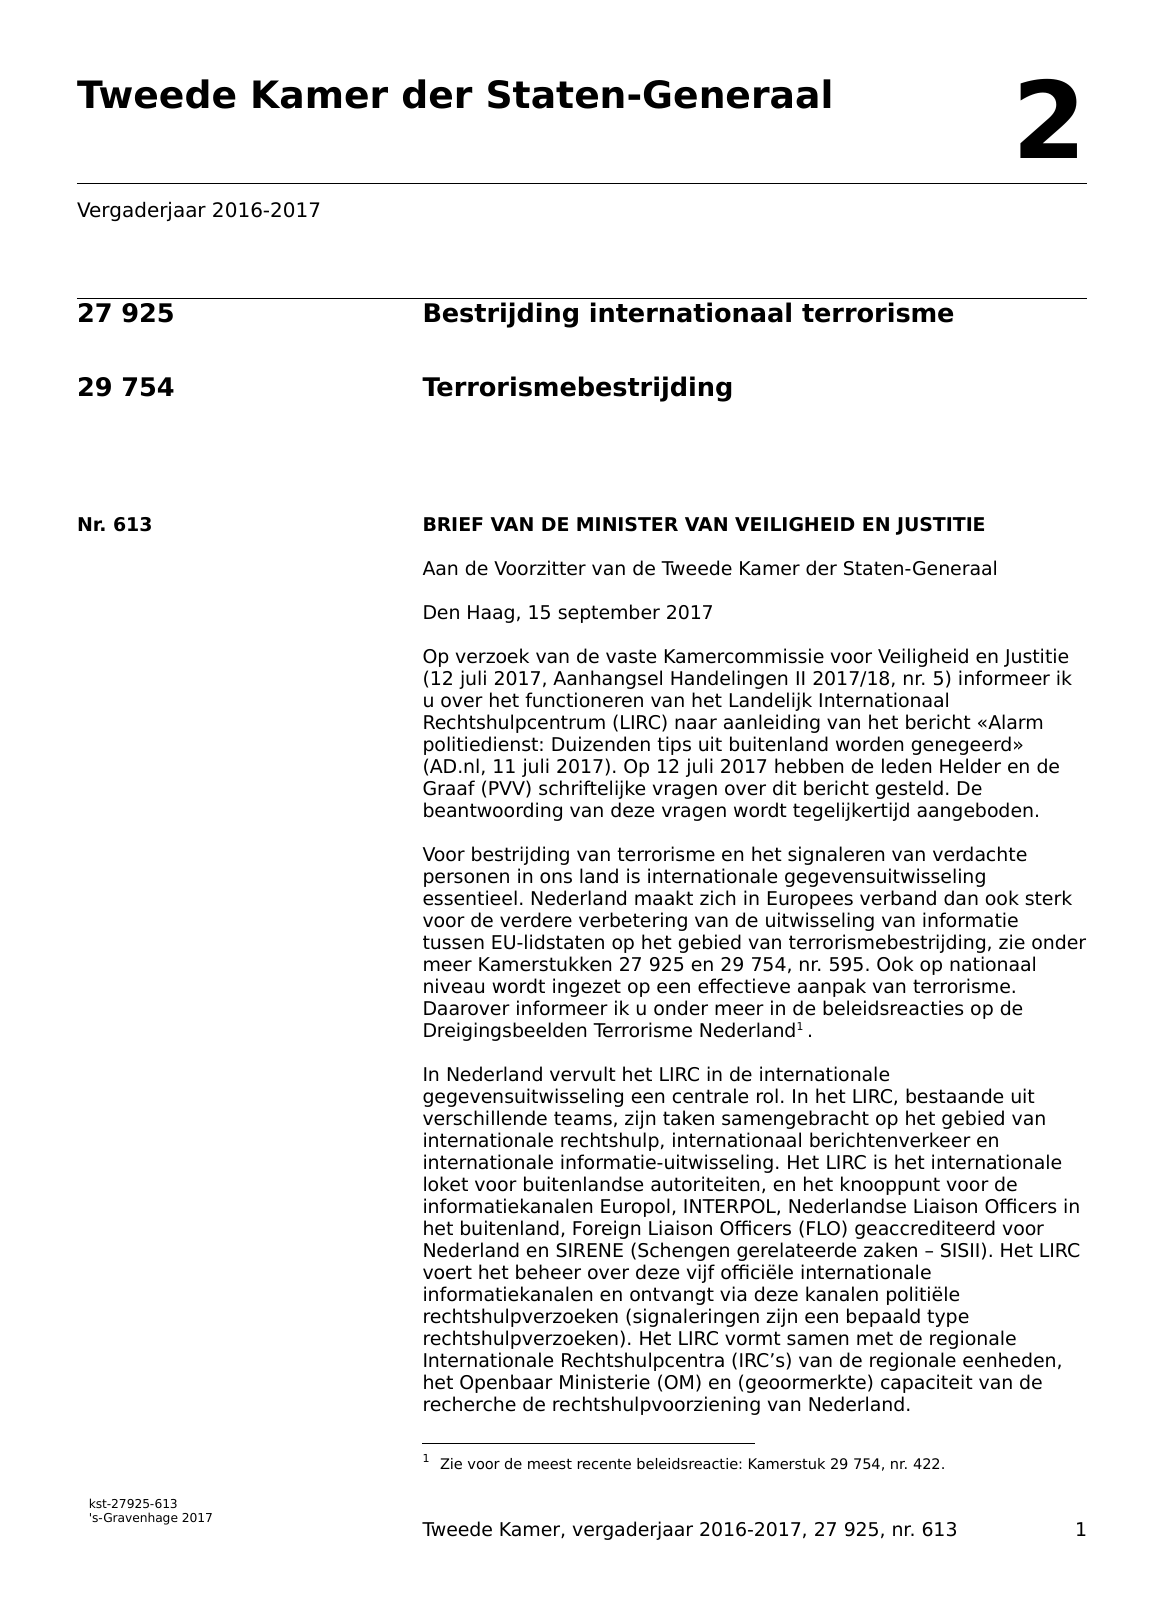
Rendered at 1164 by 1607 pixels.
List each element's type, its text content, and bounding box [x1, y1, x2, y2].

table_header Tweede Kamer der Staten-Generaal [77, 59, 886, 183]
text Zie voor de meest recente beleidsreactie: Kamerstuk 29 754, nr. 422. [422, 1452, 1087, 1474]
text In Nederland vervult het LIRC in de internationale gegevensuitwisseling een centrale rol. In het LIRC, bestaande uit verschillende teams, zijn taken samengebracht op het gebied van internationale rechtshulp, internationaal berichtenverkeer en internationale informatie-uitwisseling. Het LIRC is het internationale loket voor buitenlandse autoriteiten, en het knooppunt voor de informatiekanalen Europol, INTERPOL, Nederlandse Liaison Officers in het buitenland, Foreign Liaison Officers (FLO) geaccrediteerd voor Nederland en SIRENE (Schengen gerelateerde zaken – SISII). Het LIRC voert het beheer over deze vijf officiële internationale informatiekanalen en ontvangt via deze kanalen politiële rechtshulpverzoeken (signaleringen zijn een bepaald type rechtshulpverzoeken). Het LIRC vormt samen met de regionale Internationale Rechtshulpcentra (IRC’s) van de regionale eenheden, het Openbaar Ministerie (OM) en (geoormerkte) capaciteit van de recherche de rechtshulpvoorziening van Nederland. [422, 1064, 1087, 1416]
text kst-27925-613 [88, 1497, 323, 1511]
text 's-Gravenhage 2017 [88, 1511, 323, 1525]
subtitle Nr. 613 BRIEF VAN DE MINISTER VAN VEILIGHEID EN JUSTITIE [77, 514, 1087, 536]
subtitle 27 925 Bestrijding internationaal terrorisme [77, 299, 1087, 329]
text Den Haag, 15 september 2017 [422, 602, 1087, 624]
text Voor bestrijding van terrorisme en het signaleren van verdachte personen in ons land is internationale gegevensuitwisseling essentieel. Nederland maakt zich in Europees verband dan ook sterk voor de verdere verbetering van de uitwisseling van informatie tussen EU-lidstaten op het gebied van terrorismebestrijding, zie onder meer Kamerstukken 27 925 en 29 754, nr. 595. Ook op nationaal niveau wordt ingezet op een effectieve aanpak van terrorisme. Daarover informeer ik u onder meer in de beleidsreacties op de Dreigingsbeelden Terrorisme Nederland. [422, 844, 1087, 1042]
table_cell Vergaderjaar 2016-2017 [77, 184, 1087, 298]
text Op verzoek van de vaste Kamercommissie voor Veiligheid en Justitie (12 juli 2017, Aanhangsel Handelingen II 2017/18, nr. 5) informeer ik u over het functioneren van het Landelijk Internationaal Rechtshulpcentrum (LIRC) naar aanleiding van het bericht «Alarm politiedienst: Duizenden tips uit buitenland worden genegeerd» (AD.nl, 11 juli 2017). Op 12 juli 2017 hebben de leden Helder en de Graaf (PVV) schriftelijke vragen over dit bericht gesteld. De beantwoording van deze vragen wordt tegelijkertijd aangeboden. [422, 646, 1087, 822]
text Aan de Voorzitter van de Tweede Kamer der Staten-Generaal [422, 558, 1087, 580]
subtitle 29 754 Terrorismebestrijding [77, 373, 1087, 403]
table_header 2 [886, 59, 1087, 183]
